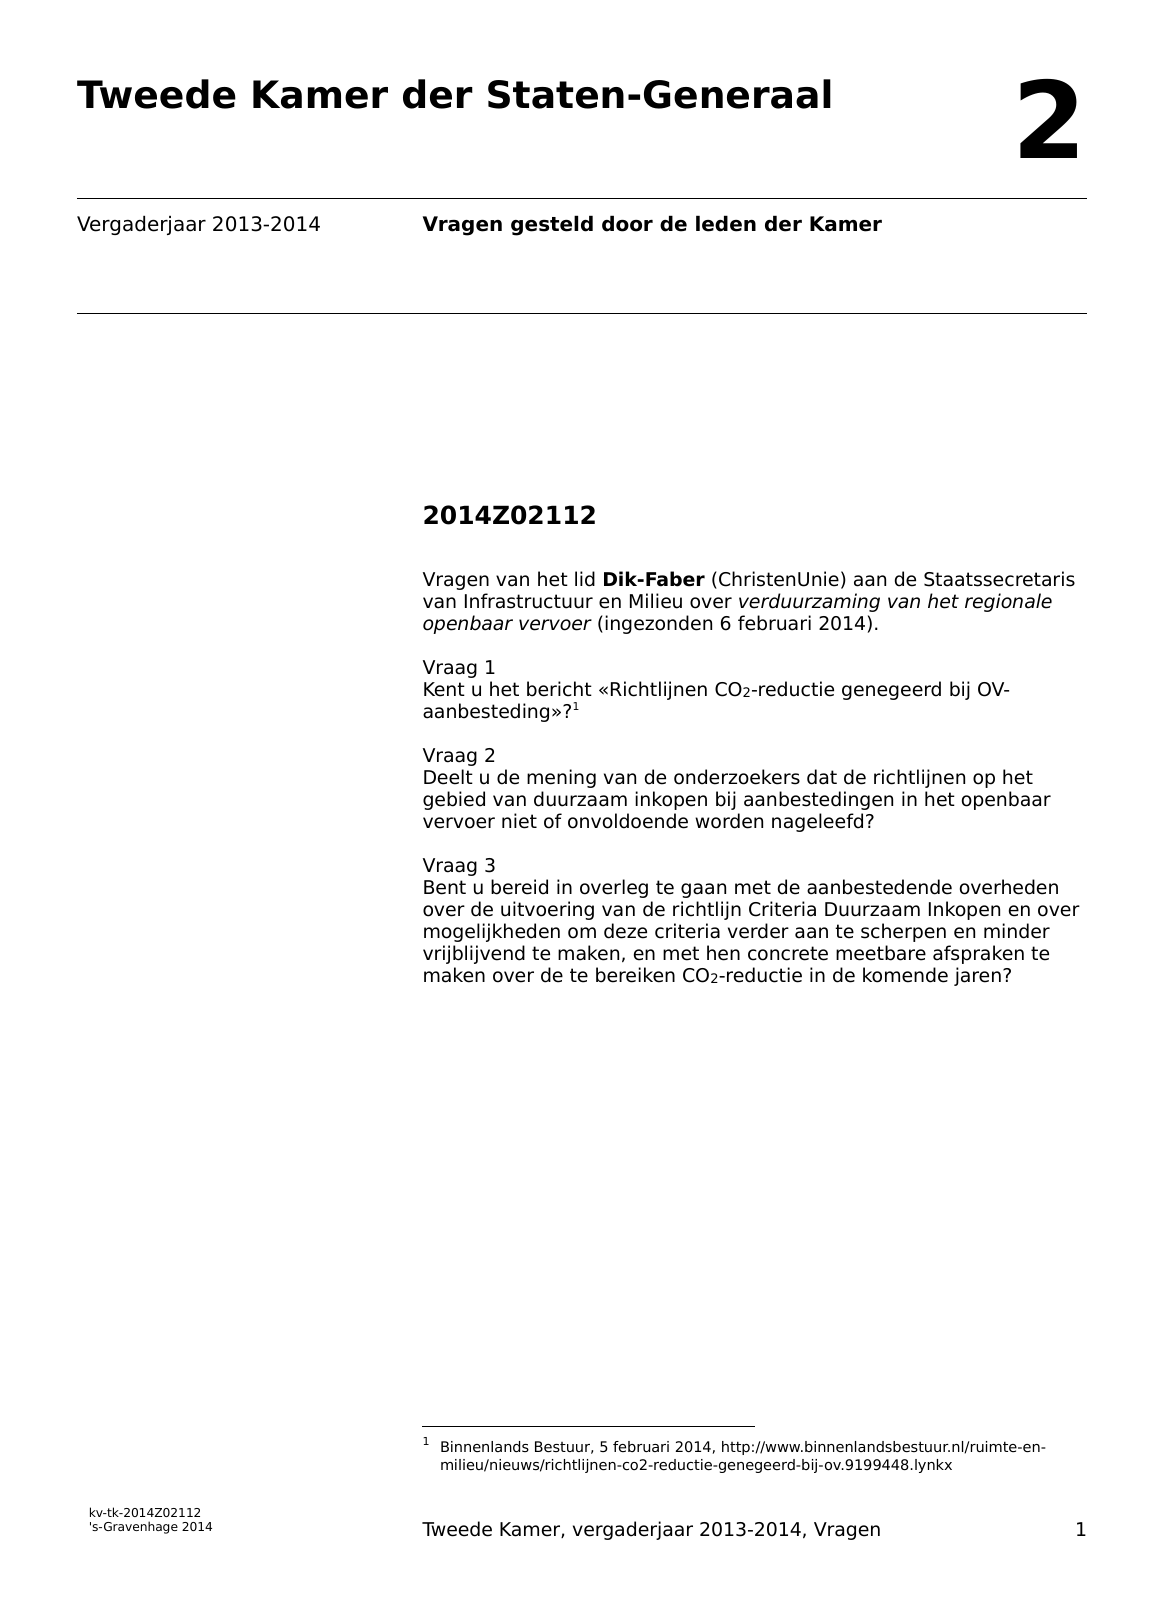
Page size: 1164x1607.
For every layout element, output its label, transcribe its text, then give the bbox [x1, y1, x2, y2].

text Vraag 1 [422, 657, 1087, 679]
table_cell Vragen gesteld door de leden der Kamer [422, 199, 1087, 313]
text 's-Gravenhage 2014 [88, 1520, 323, 1534]
text Vraag 3 [422, 855, 1087, 877]
text Bent u bereid in overleg te gaan met de aanbestedende overheden over de uitvoering van de richtlijn Criteria Duurzaam Inkopen en over mogelijkheden om deze criteria verder aan te scherpen en minder vrijblijvend te maken, en met hen concrete meetbare afspraken te maken over de te bereiken CO2-reductie in de komende jaren? [422, 877, 1087, 987]
text Vragen van het lid Dik-Faber (ChristenUnie) aan de Staatssecretaris van Infrastructuur en Milieu over verduurzaming van het regionale openbaar vervoer (ingezonden 6 februari 2014). [422, 569, 1087, 635]
table_header Tweede Kamer der Staten-Generaal [77, 59, 886, 198]
text Deelt u de mening van de onderzoekers dat de richtlijnen op het gebied van duurzaam inkopen bij aanbestedingen in het openbaar vervoer niet of onvoldoende worden nageleefd? [422, 767, 1087, 833]
text 2014Z02112 [422, 501, 1087, 531]
text kv-tk-2014Z02112 [88, 1506, 323, 1520]
text Vraag 2 [422, 745, 1087, 767]
table_header 2 [886, 59, 1087, 198]
text Kent u het bericht «Richtlijnen CO2-reductie genegeerd bij OV-aanbesteding»? [422, 679, 1087, 723]
table_cell Vergaderjaar 2013-2014 [77, 199, 422, 313]
text Binnenlands Bestuur, 5 februari 2014, http://www.binnenlandsbestuur.nl/ruimte-en-milieu/nieuws/richtlijnen-co2-reductie-genegeerd-bij-ov.9199448.lynkx [422, 1435, 1087, 1474]
